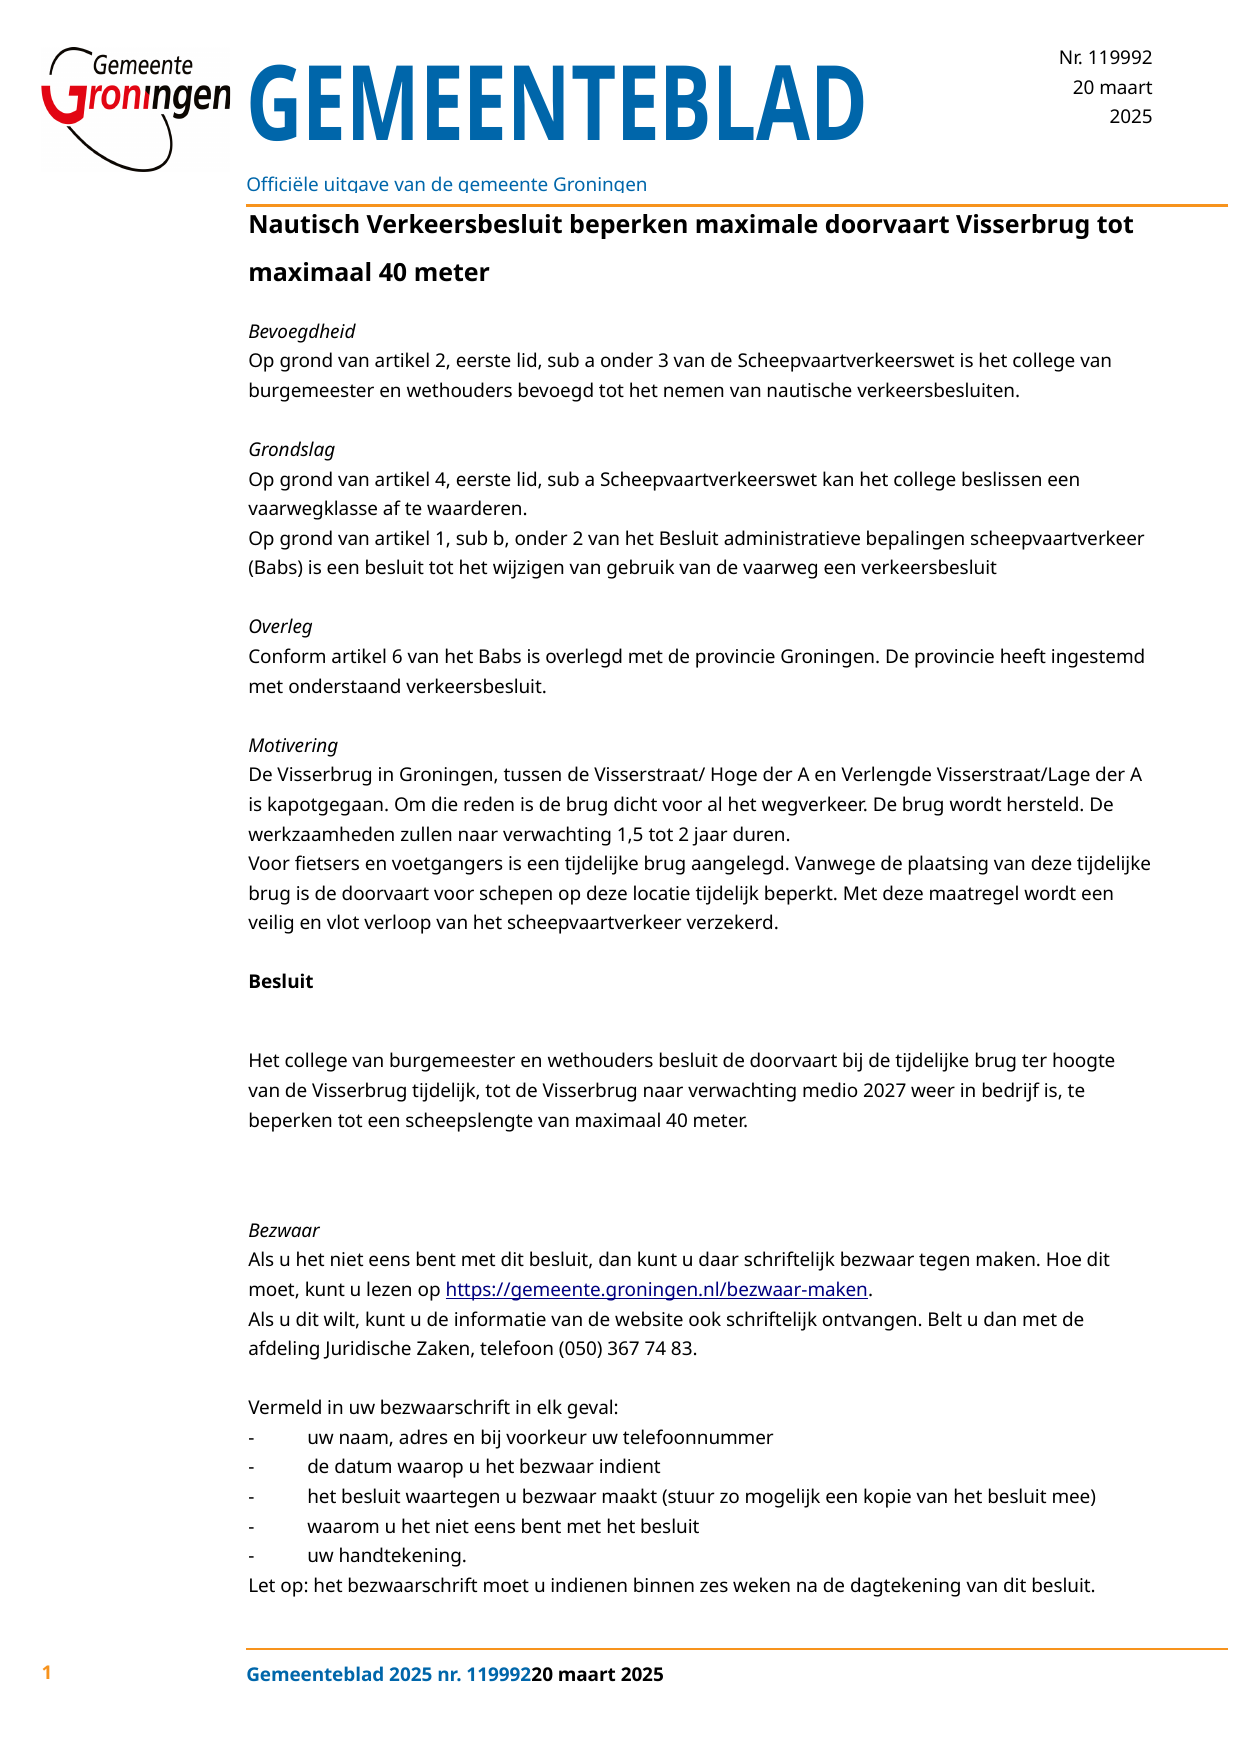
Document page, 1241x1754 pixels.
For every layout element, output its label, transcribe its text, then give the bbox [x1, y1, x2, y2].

text Als u dit wilt, kunt u de informatie van de website ook schriftelijk ontvangen. Belt u dan met de afdeling Juridische Zaken, telefoon (050) 367 74 83. [248, 1306, 1152, 1361]
text Vermeld in uw bezwaarschrift in elk geval: [248, 1394, 1152, 1420]
list uw naam, adres en bij voorkeur uw telefoonnummer [248, 1424, 1152, 1450]
picture [41, 47, 231, 172]
text Bezwaar [248, 1217, 1152, 1243]
text Als u het niet eens bent met dit besluit, dan kunt u daar schriftelijk bezwaar tegen maken. Hoe dit moet, kunt u lezen op https://gemeente.groningen.nl/bezwaar-maken. [248, 1247, 1152, 1302]
text Nautisch Verkeersbesluit beperken maximale doorvaart Visserbrug tot maximaal 40 meter [248, 207, 1152, 288]
text Grondslag [248, 436, 1152, 462]
text Bevoegdheid [248, 318, 1152, 344]
list waarom u het niet eens bent met het besluit [248, 1513, 1152, 1538]
text Op grond van artikel 4, eerste lid, sub a Scheepvaartverkeerswet kan het college beslissen een vaarwegklasse af te waarderen. [248, 466, 1152, 521]
list uw handtekening. [248, 1542, 1152, 1568]
text Het college van burgemeester en wethouders besluit de doorvaart bij de tijdelijke brug ter hoogte van de Visserbrug tijdelijk, tot de Visserbrug naar verwachting medio 2027 weer in bedrijf is, te beperken tot een scheepslengte van maximaal 40 meter. [248, 1048, 1152, 1132]
text Overleg [248, 614, 1152, 639]
text Op grond van artikel 1, sub b, onder 2 van het Besluit administratieve bepalingen scheepvaartverkeer [248, 525, 1152, 551]
text Motivering [248, 732, 1152, 758]
text (Babs) is een besluit tot het wijzigen van gebruik van de vaarweg een verkeersbesluit [248, 554, 1152, 580]
list de datum waarop u het bezwaar indient [248, 1454, 1152, 1479]
text De Visserbrug in Groningen, tussen de Visserstraat/ Hoge der A en Verlengde Visserstraat/Lage der A is kapotgegaan. Om die reden is de brug dicht voor al het wegverkeer. De brug wordt hersteld. De werkzaamheden zullen naar verwachting 1,5 tot 2 jaar duren. [248, 762, 1152, 847]
text Besluit [248, 969, 1152, 994]
text Let op: het bezwaarschrift moet u indienen binnen zes weken na de dagtekening van dit besluit. [248, 1572, 1152, 1598]
text Op grond van artikel 2, eerste lid, sub a onder 3 van de Scheepvaartverkeerswet is het college van burgemeester en wethouders bevoegd tot het nemen van nautische verkeersbesluiten. [248, 347, 1152, 403]
text Voor fietsers en voetgangers is een tijdelijke brug aangelegd. Vanwege de plaatsing van deze tijdelijke brug is de doorvaart voor schepen op deze locatie tijdelijk beperkt. Met deze maatregel wordt een veilig en vlot verloop van het scheepvaartverkeer verzekerd. [248, 850, 1152, 935]
text Conform artikel 6 van het Babs is overlegd met de provincie Groningen. De provincie heeft ingestemd met onderstaand verkeersbesluit. [248, 643, 1152, 699]
list het besluit waartegen u bezwaar maakt (stuur zo mogelijk een kopie van het besluit mee) [248, 1483, 1152, 1509]
